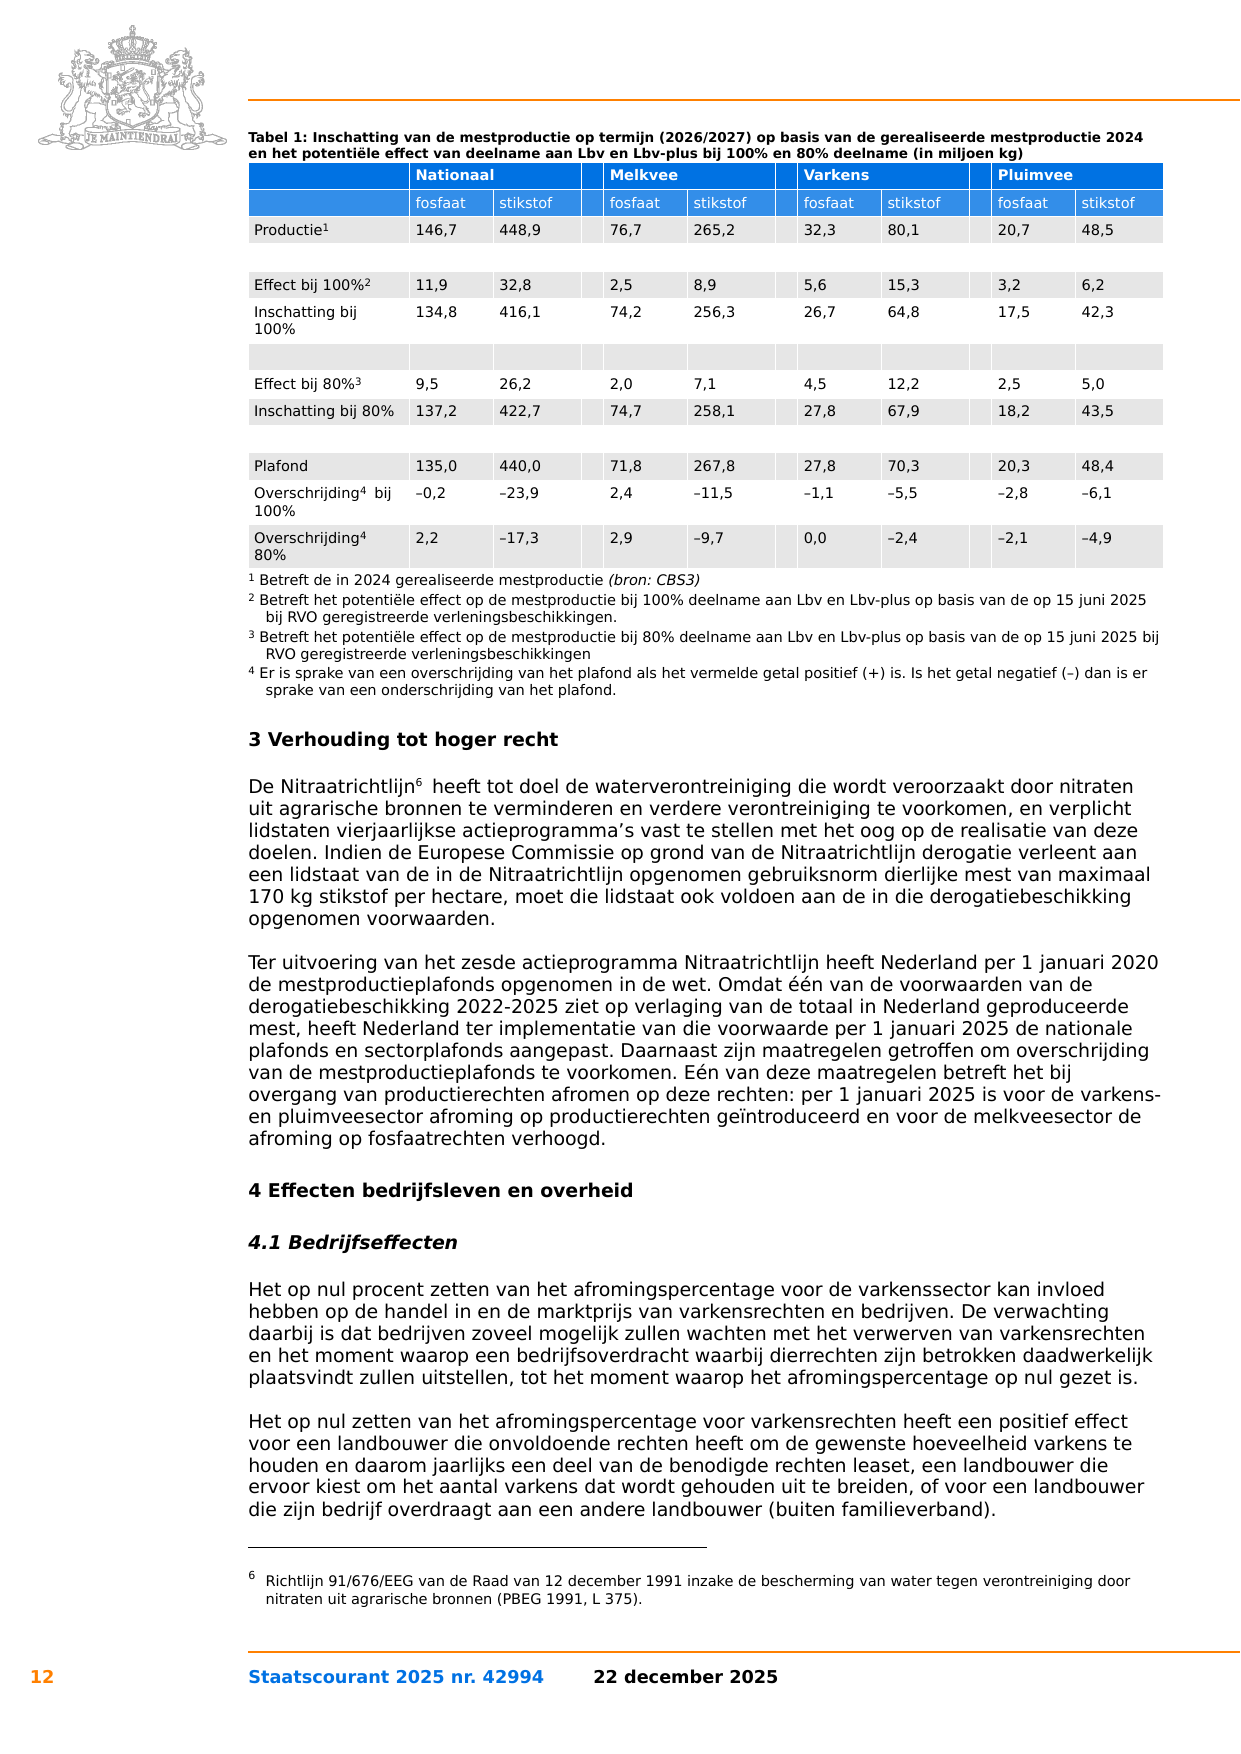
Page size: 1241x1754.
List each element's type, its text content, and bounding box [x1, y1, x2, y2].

text De Nitraatrichtlijn heeft tot doel de waterverontreiniging die wordt veroorzaakt door nitraten uit agrarische bronnen te verminderen en verdere verontreiniging te voorkomen, en verplicht lidstaten vierjaarlijkse actieprogramma’s vast te stellen met het oog op de realisatie van deze doelen. Indien de Europese Commissie op grond van de Nitraatrichtlijn derogatie verleent aan een lidstaat van de in de Nitraatrichtlijn opgenomen gebruiksnorm dierlijke mest van maximaal 170 kg stikstof per hectare, moet die lidstaat ook voldoen aan de in die derogatiebeschikking opgenomen voorwaarden. [248, 776, 1163, 930]
table_cell [776, 190, 797, 216]
table_cell 80,1 [882, 217, 969, 243]
table_cell [970, 399, 991, 425]
table_cell 256,3 [688, 299, 775, 343]
table_cell –17,3 [494, 525, 581, 568]
table_cell 27,8 [798, 453, 881, 480]
table_cell [582, 525, 603, 568]
table_cell –23,9 [494, 481, 581, 524]
table_cell [776, 272, 797, 298]
table_cell [582, 190, 603, 216]
table_header Tabel 1: Inschatting van de mestproductie op termijn (2026/2027) op basis van de gerealiseerde mestproductie 2024 en het potentiële effect van deelname aan Lbv en Lbv-plus bij 100% en 80% deelname (in miljoen kg) [248, 130, 1163, 161]
subtitle 4 Effecten bedrijfsleven en overheid [248, 1180, 1163, 1202]
table_cell [249, 245, 409, 271]
table_cell [582, 299, 603, 343]
table_cell [494, 426, 581, 452]
table_cell 422,7 [494, 399, 581, 425]
table_cell –4,9 [1076, 525, 1163, 568]
table_cell [992, 245, 1075, 271]
table_cell 134,8 [410, 299, 493, 343]
table_cell fosfaat [798, 190, 881, 216]
table_cell [604, 245, 687, 271]
table_cell 20,3 [992, 453, 1075, 480]
table_cell [776, 399, 797, 425]
table_cell [249, 190, 409, 216]
table_cell Varkens [798, 163, 969, 189]
table_cell 2,5 [992, 371, 1075, 397]
table_cell [992, 426, 1075, 452]
table_cell 64,8 [882, 299, 969, 343]
table_cell [1076, 245, 1163, 271]
table_cell 137,2 [410, 399, 493, 425]
table_cell [882, 245, 969, 271]
table_cell [970, 344, 991, 370]
table_cell [776, 299, 797, 343]
table_cell 26,7 [798, 299, 881, 343]
table_cell [776, 245, 797, 271]
text Richtlijn 91/676/EEG van de Raad van 12 december 1991 inzake de bescherming van water tegen verontreiniging door nitraten uit agrarische bronnen (PBEG 1991, L 375). [248, 1569, 1163, 1608]
table_cell [882, 344, 969, 370]
table_cell [970, 245, 991, 271]
table_cell 48,5 [1076, 217, 1163, 243]
table_cell Overschrijding4 80% [249, 525, 409, 568]
table_cell –5,5 [882, 481, 969, 524]
table_cell [776, 163, 797, 189]
table_cell [798, 426, 881, 452]
table_cell [582, 399, 603, 425]
table_cell 5,0 [1076, 371, 1163, 397]
table_cell 2,4 [604, 481, 687, 524]
table_cell Inschatting bij 80% [249, 399, 409, 425]
table_cell 2,9 [604, 525, 687, 568]
table_cell fosfaat [992, 190, 1075, 216]
table_cell [1076, 344, 1163, 370]
text Ter uitvoering van het zesde actieprogramma Nitraatrichtlijn heeft Nederland per 1 januari 2020 de mestproductieplafonds opgenomen in de wet. Omdat één van de voorwaarden van de derogatiebeschikking 2022-2025 ziet op verlaging van de totaal in Nederland geproduceerde mest, heeft Nederland ter implementatie van die voorwaarde per 1 januari 2025 de nationale plafonds en sectorplafonds aangepast. Daarnaast zijn maatregelen getroffen om overschrijding van de mestproductieplafonds te voorkomen. Eén van deze maatregelen betreft het bij overgang van productierechten afromen op deze rechten: per 1 januari 2025 is voor de varkens- en pluimveesector afroming op productierechten geïntroduceerd en voor de melkveesector de afroming op fosfaatrechten verhoogd. [248, 952, 1163, 1150]
table_cell [1076, 426, 1163, 452]
table_cell 48,4 [1076, 453, 1163, 480]
table_cell –1,1 [798, 481, 881, 524]
table_cell 267,8 [688, 453, 775, 480]
table_cell [970, 217, 991, 243]
table_cell [410, 245, 493, 271]
table_cell 43,5 [1076, 399, 1163, 425]
table_cell stikstof [1076, 190, 1163, 216]
table_cell –0,2 [410, 481, 493, 524]
table_cell 20,7 [992, 217, 1075, 243]
table_cell 74,7 [604, 399, 687, 425]
picture [38, 25, 227, 150]
table_cell 27,8 [798, 399, 881, 425]
table_cell fosfaat [410, 190, 493, 216]
table_cell [249, 426, 409, 452]
table_cell stikstof [882, 190, 969, 216]
table_cell 135,0 [410, 453, 493, 480]
table_cell Overschrijding4 bij 100% [249, 481, 409, 524]
table_cell [688, 344, 775, 370]
table_cell [688, 426, 775, 452]
table_cell 9,5 [410, 371, 493, 397]
table_cell 15,3 [882, 272, 969, 298]
table_cell [970, 299, 991, 343]
table_cell 18,2 [992, 399, 1075, 425]
subtitle 4.1 Bedrijfseffecten [248, 1232, 1163, 1254]
table_cell [776, 525, 797, 568]
table_cell 26,2 [494, 371, 581, 397]
table_cell [970, 272, 991, 298]
table_cell 416,1 [494, 299, 581, 343]
table_cell 67,9 [882, 399, 969, 425]
table_cell [776, 217, 797, 243]
table_cell [970, 453, 991, 480]
table_cell [798, 344, 881, 370]
table_cell 7,1 [688, 371, 775, 397]
table_cell [798, 245, 881, 271]
table_cell [882, 426, 969, 452]
table_cell Melkvee [604, 163, 775, 189]
subtitle 3 Verhouding tot hoger recht [248, 729, 1163, 751]
table_cell 32,3 [798, 217, 881, 243]
table_cell 42,3 [1076, 299, 1163, 343]
table_cell 76,7 [604, 217, 687, 243]
table_cell [776, 481, 797, 524]
table_cell 2,5 [604, 272, 687, 298]
table_cell 71,8 [604, 453, 687, 480]
table_cell 258,1 [688, 399, 775, 425]
table_cell –2,8 [992, 481, 1075, 524]
table_cell stikstof [688, 190, 775, 216]
table_cell 0,0 [798, 525, 881, 568]
table_cell 3,2 [992, 272, 1075, 298]
table_cell fosfaat [604, 190, 687, 216]
table_cell 17,5 [992, 299, 1075, 343]
table_cell –6,1 [1076, 481, 1163, 524]
table_cell 146,7 [410, 217, 493, 243]
table_cell Pluimvee [992, 163, 1163, 189]
table_cell [582, 217, 603, 243]
table_cell [582, 453, 603, 480]
table_cell [970, 371, 991, 397]
table_cell Effect bij 100%2 [249, 272, 409, 298]
table_cell –9,7 [688, 525, 775, 568]
table_cell 70,3 [882, 453, 969, 480]
table_cell Plafond [249, 453, 409, 480]
table_cell 5,6 [798, 272, 881, 298]
table_cell [776, 344, 797, 370]
table_cell 2,0 [604, 371, 687, 397]
table_cell 74,2 [604, 299, 687, 343]
table_cell [582, 272, 603, 298]
table_cell 12,2 [882, 371, 969, 397]
table_cell [582, 426, 603, 452]
table_cell [970, 190, 991, 216]
table_cell –11,5 [688, 481, 775, 524]
table_cell [582, 481, 603, 524]
table_cell stikstof [494, 190, 581, 216]
table_cell [582, 371, 603, 397]
table_cell 6,2 [1076, 272, 1163, 298]
table_cell 265,2 [688, 217, 775, 243]
table_cell [494, 344, 581, 370]
table_cell [582, 245, 603, 271]
table_cell Productie1 [249, 217, 409, 243]
table_cell 1 Betreft de in 2024 gerealiseerde mestproductie (bron: CBS3) 2 Betreft het potentiële effect op de mestproductie bij 100% deelname aan Lbv en Lbv-plus op basis van de op 15 juni 2025 bij RVO geregistreerde verleningsbeschikkingen. 3 Betreft het potentiële effect op de mestproductie bij 80% deelname aan Lbv en Lbv-plus op basis van de op 15 juni 2025 bij RVO geregistreerde verleningsbeschikkingen 4 Er is sprake van een overschrijding van het plafond als het vermelde getal positief (+) is. Is het getal negatief (–) dan is er sprake van een onderschrijding van het plafond. [248, 570, 1163, 699]
table_cell [410, 426, 493, 452]
table_cell [970, 525, 991, 568]
table_cell Inschatting bij 100% [249, 299, 409, 343]
table_cell [970, 426, 991, 452]
table_cell [776, 426, 797, 452]
table_cell [249, 344, 409, 370]
table_cell 11,9 [410, 272, 493, 298]
table_cell Nationaal [410, 163, 581, 189]
table_cell 32,8 [494, 272, 581, 298]
table_cell [776, 453, 797, 480]
table_cell 2,2 [410, 525, 493, 568]
table_cell [582, 163, 603, 189]
text Het op nul zetten van het afromingspercentage voor varkensrechten heeft een positief effect voor een landbouwer die onvoldoende rechten heeft om de gewenste hoeveelheid varkens te houden en daarom jaarlijks een deel van de benodigde rechten leaset, een landbouwer die ervoor kiest om het aantal varkens dat wordt gehouden uit te breiden, of voor een landbouwer die zijn bedrijf overdraagt aan een andere landbouwer (buiten familieverband). [248, 1411, 1163, 1520]
table_cell [494, 245, 581, 271]
table_cell [970, 481, 991, 524]
table_cell 440,0 [494, 453, 581, 480]
table_cell [410, 344, 493, 370]
table_cell –2,4 [882, 525, 969, 568]
table_cell 448,9 [494, 217, 581, 243]
text Het op nul procent zetten van het afromingspercentage voor de varkenssector kan invloed hebben op de handel in en de marktprijs van varkensrechten en bedrijven. De verwachting daarbij is dat bedrijven zoveel mogelijk zullen wachten met het verwerven van varkensrechten en het moment waarop een bedrijfsoverdracht waarbij dierrechten zijn betrokken daadwerkelijk plaatsvindt zullen uitstellen, tot het moment waarop het afromingspercentage op nul gezet is. [248, 1279, 1163, 1389]
table_cell [249, 163, 409, 189]
table_cell [582, 344, 603, 370]
table_cell Effect bij 80%3 [249, 371, 409, 397]
table_cell –2,1 [992, 525, 1075, 568]
table_cell [604, 426, 687, 452]
table_cell [776, 371, 797, 397]
table_cell [992, 344, 1075, 370]
table_cell 4,5 [798, 371, 881, 397]
table_cell 8,9 [688, 272, 775, 298]
table_cell [970, 163, 991, 189]
table_cell [604, 344, 687, 370]
table_cell [688, 245, 775, 271]
